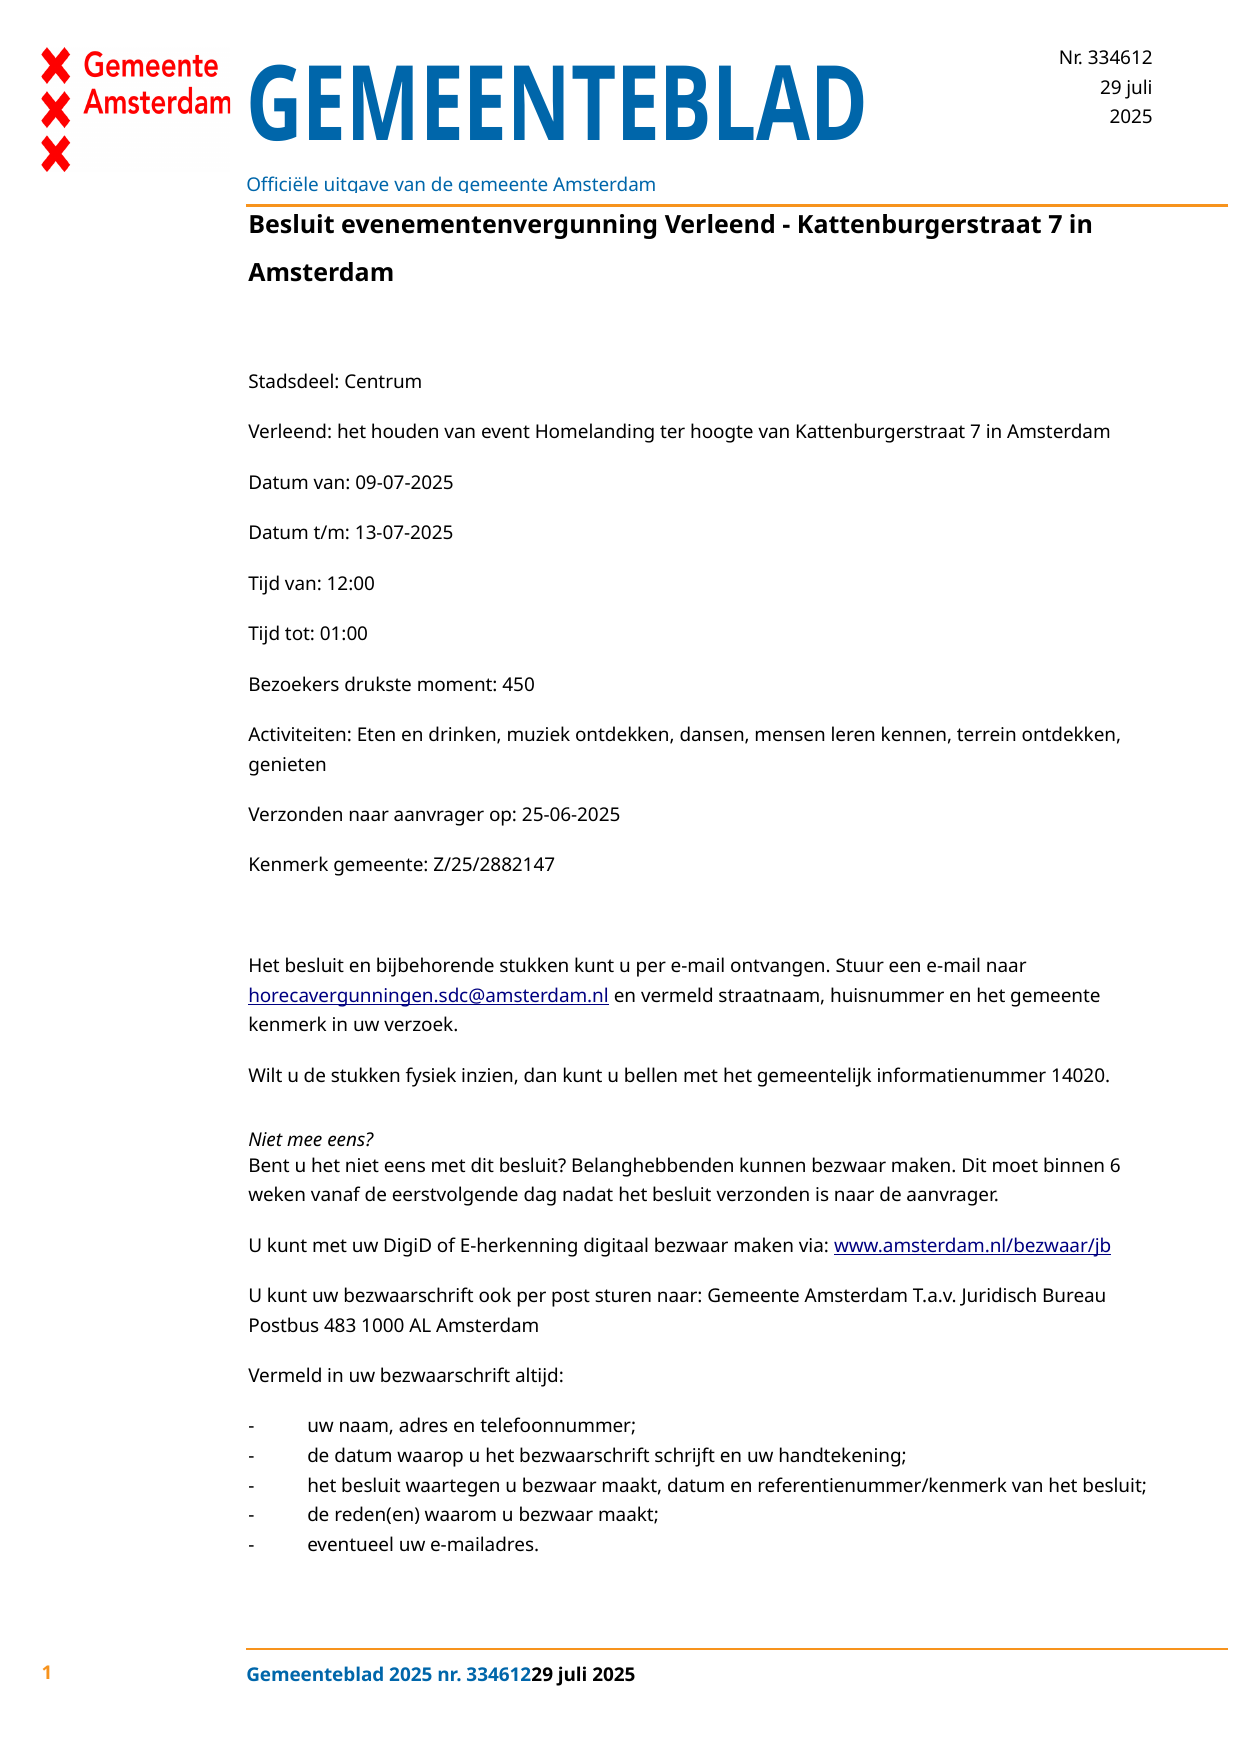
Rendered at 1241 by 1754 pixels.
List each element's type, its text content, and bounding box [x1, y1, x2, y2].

text U kunt uw bezwaarschrift ook per post sturen naar: Gemeente Amsterdam T.a.v. Juridisch Bureau Postbus 483 1000 AL Amsterdam [248, 1282, 1152, 1337]
text Datum van: 09-07-2025 [248, 469, 1152, 495]
list de datum waarop u het bezwaarschrift schrijft en uw handtekening; [248, 1442, 1152, 1468]
text Het besluit en bijbehorende stukken kunt u per e-mail ontvangen. Stuur een e-mail naar horecavergunningen.sdc@amsterdam.nl en vermeld straatnaam, huisnummer en het gemeente kenmerk in uw verzoek. [248, 952, 1152, 1037]
list eventueel uw e-mailadres. [248, 1531, 1152, 1557]
text Wilt u de stukken fysiek inzien, dan kunt u bellen met het gemeentelijk informatienummer 14020. [248, 1062, 1152, 1088]
text Verleend: het houden van event Homelanding ter hoogte van Kattenburgerstraat 7 in Amsterdam [248, 419, 1152, 444]
text Tijd tot: 01:00 [248, 620, 1152, 646]
list de reden(en) waarom u bezwaar maakt; [248, 1501, 1152, 1527]
text Besluit evenementenvergunning Verleend - Kattenburgerstraat 7 in Amsterdam [248, 207, 1152, 288]
text Datum t/m: 13-07-2025 [248, 519, 1152, 545]
picture [41, 47, 231, 172]
text Activiteiten: Eten en drinken, muziek ontdekken, dansen, mensen leren kennen, terrein ontdekken, genieten [248, 721, 1152, 777]
text Niet mee eens? [248, 1126, 1152, 1152]
text U kunt met uw DigiD of E-herkenning digitaal bezwaar maken via: www.amsterdam.nl/bezwaar/jb [248, 1232, 1152, 1257]
list het besluit waartegen u bezwaar maakt, datum en referentienummer/kenmerk van het besluit; [248, 1472, 1152, 1497]
text Tijd van: 12:00 [248, 570, 1152, 596]
text Bent u het niet eens met dit besluit? Belanghebbenden kunnen bezwaar maken. Dit moet binnen 6 weken vanaf de eerstvolgende dag nadat het besluit verzonden is naar de aanvrager. [248, 1152, 1152, 1207]
text Vermeld in uw bezwaarschrift altijd: [248, 1362, 1152, 1388]
text Kenmerk gemeente: Z/25/2882147 [248, 852, 1152, 877]
list uw naam, adres en telefoonnummer; [248, 1413, 1152, 1438]
text Verzonden naar aanvrager op: 25-06-2025 [248, 801, 1152, 827]
text Stadsdeel: Centrum [248, 368, 1152, 394]
text Bezoekers drukste moment: 450 [248, 671, 1152, 697]
